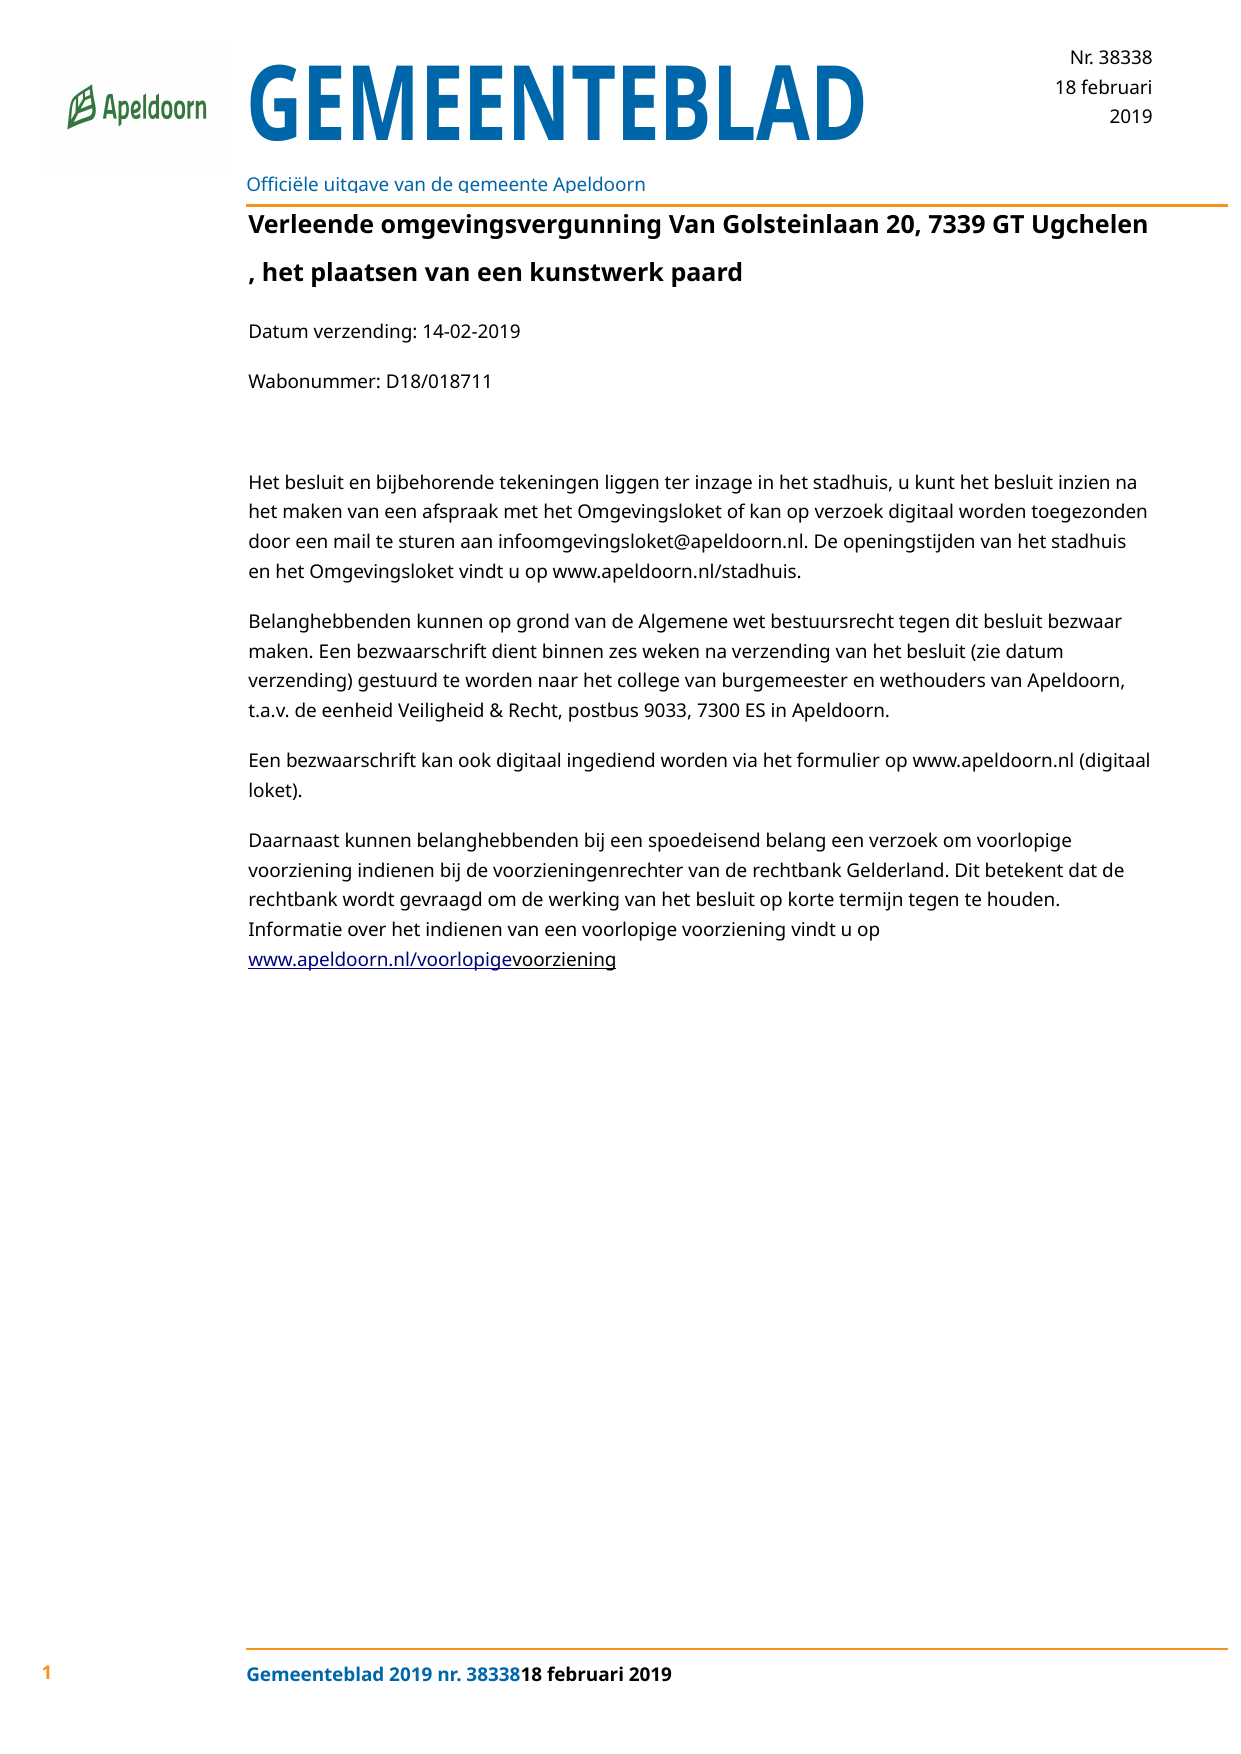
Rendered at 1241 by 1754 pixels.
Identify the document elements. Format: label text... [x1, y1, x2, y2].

text Het besluit en bijbehorende tekeningen liggen ter inzage in het stadhuis, u kunt het besluit inzien na het maken van een afspraak met het Omgevingsloket of kan op verzoek digitaal worden toegezonden door een mail te sturen aan infoomgevingsloket@apeldoorn.nl. De openingstijden van het stadhuis en het Omgevingsloket vindt u op www.apeldoorn.nl/stadhuis. [248, 469, 1152, 584]
text Verleende omgevingsvergunning Van Golsteinlaan 20, 7339 GT Ugchelen , het plaatsen van een kunstwerk paard [248, 207, 1152, 288]
picture [41, 47, 231, 172]
text Wabonummer: D18/018711 [248, 368, 1152, 394]
text Daarnaast kunnen belanghebbenden bij een spoedeisend belang een verzoek om voorlopige voorziening indienen bij de voorzieningenrechter van de rechtbank Gelderland. Dit betekent dat de rechtbank wordt gevraagd om de werking van het besluit op korte termijn tegen te houden. Informatie over het indienen van een voorlopige voorziening vindt u op www.apeldoorn.nl/voorlopigevoorziening [248, 827, 1152, 972]
text Belanghebbenden kunnen op grond van de Algemene wet bestuursrecht tegen dit besluit bezwaar maken. Een bezwaarschrift dient binnen zes weken na verzending van het besluit (zie datum verzending) gestuurd te worden naar het college van burgemeester en wethouders van Apeldoorn, t.a.v. de eenheid Veiligheid & Recht, postbus 9033, 7300 ES in Apeldoorn. [248, 608, 1152, 723]
text Datum verzending: 14-02-2019 [248, 318, 1152, 344]
text Een bezwaarschrift kan ook digitaal ingediend worden via het formulier op www.apeldoorn.nl (digitaal loket). [248, 747, 1152, 803]
